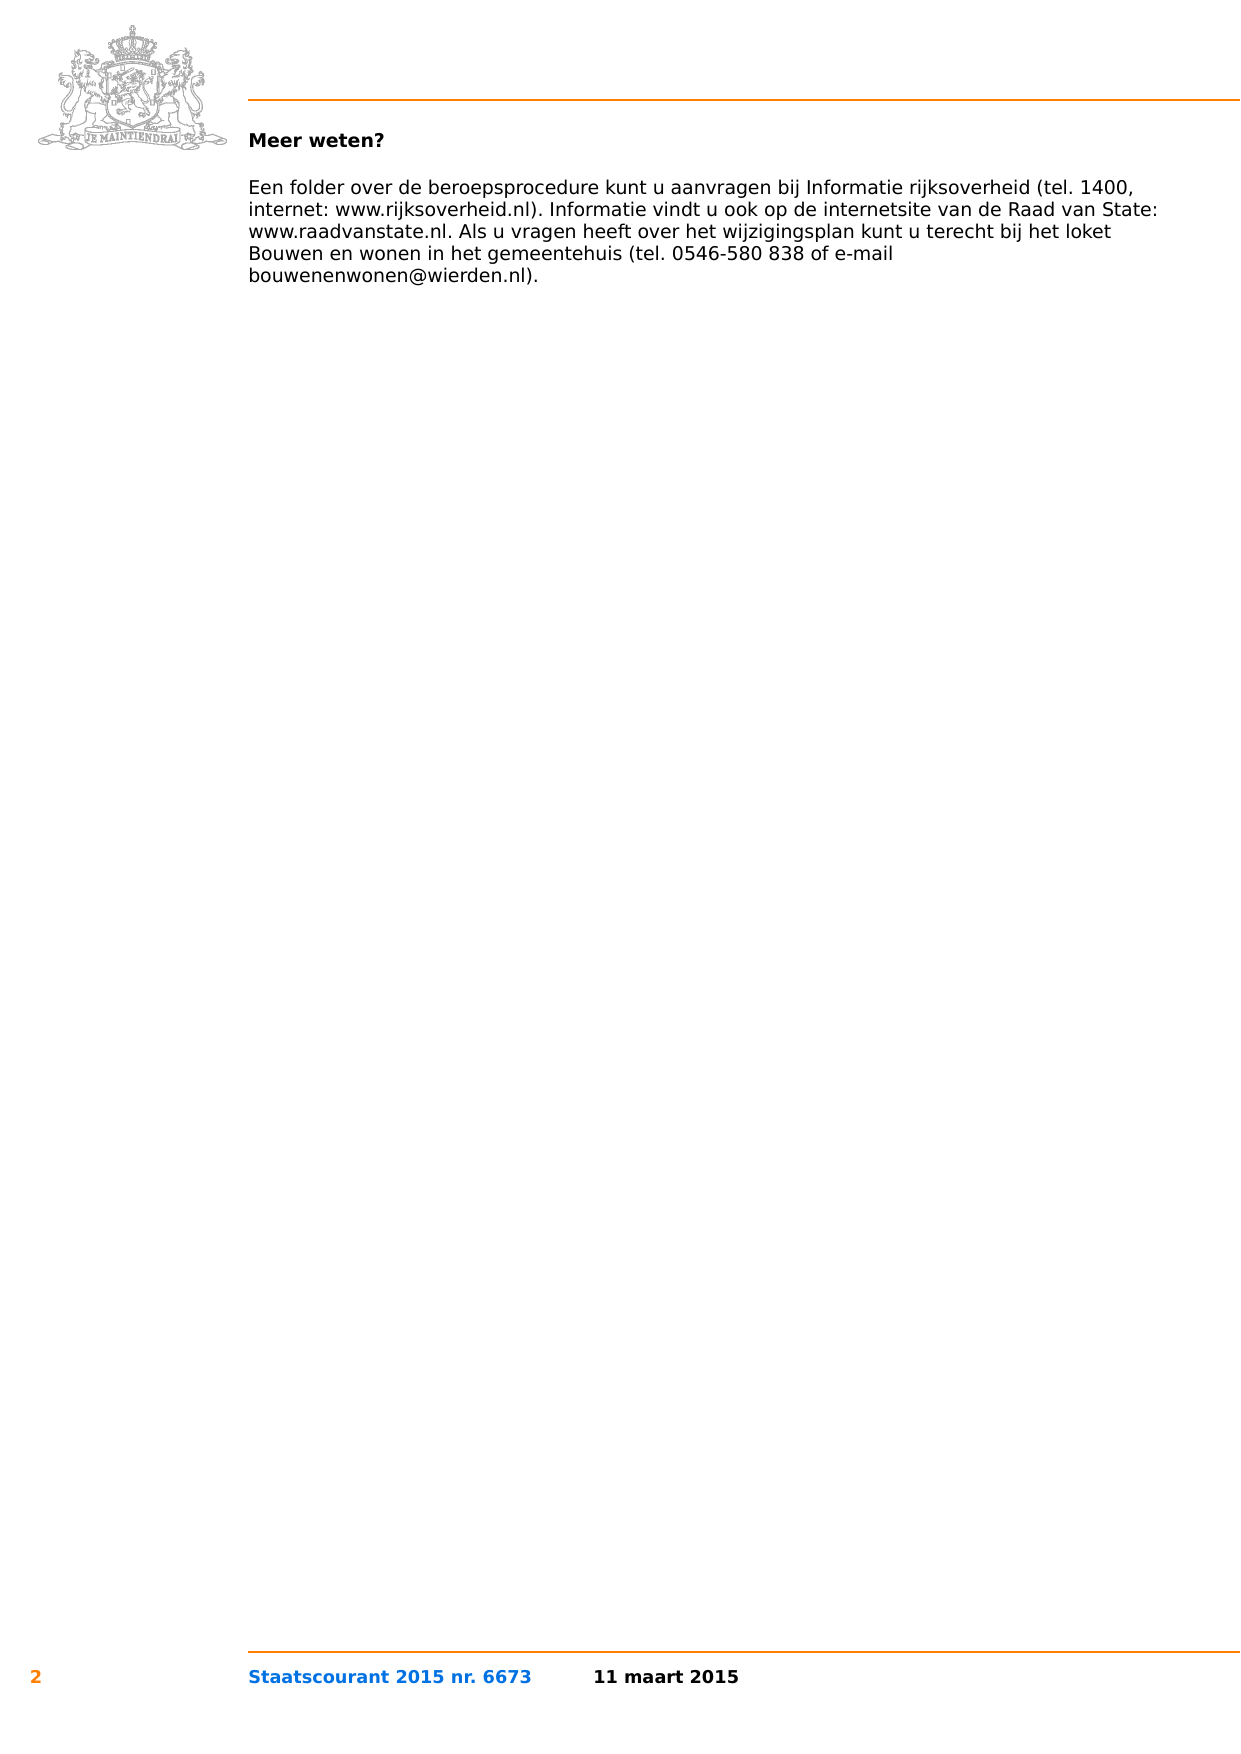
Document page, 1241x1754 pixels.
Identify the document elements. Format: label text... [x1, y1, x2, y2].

subtitle Meer weten? [248, 130, 1163, 152]
text Een folder over de beroepsprocedure kunt u aanvragen bij Informatie rijksoverheid (tel. 1400, internet: www.rijksoverheid.nl). Informatie vindt u ook op de internetsite van de Raad van State: www.raadvanstate.nl. Als u vragen heeft over het wijzigingsplan kunt u terecht bij het loket Bouwen en wonen in het gemeentehuis (tel. 0546-580 838 of e-mail bouwenenwonen@wierden.nl). [248, 177, 1163, 287]
picture [38, 25, 227, 150]
